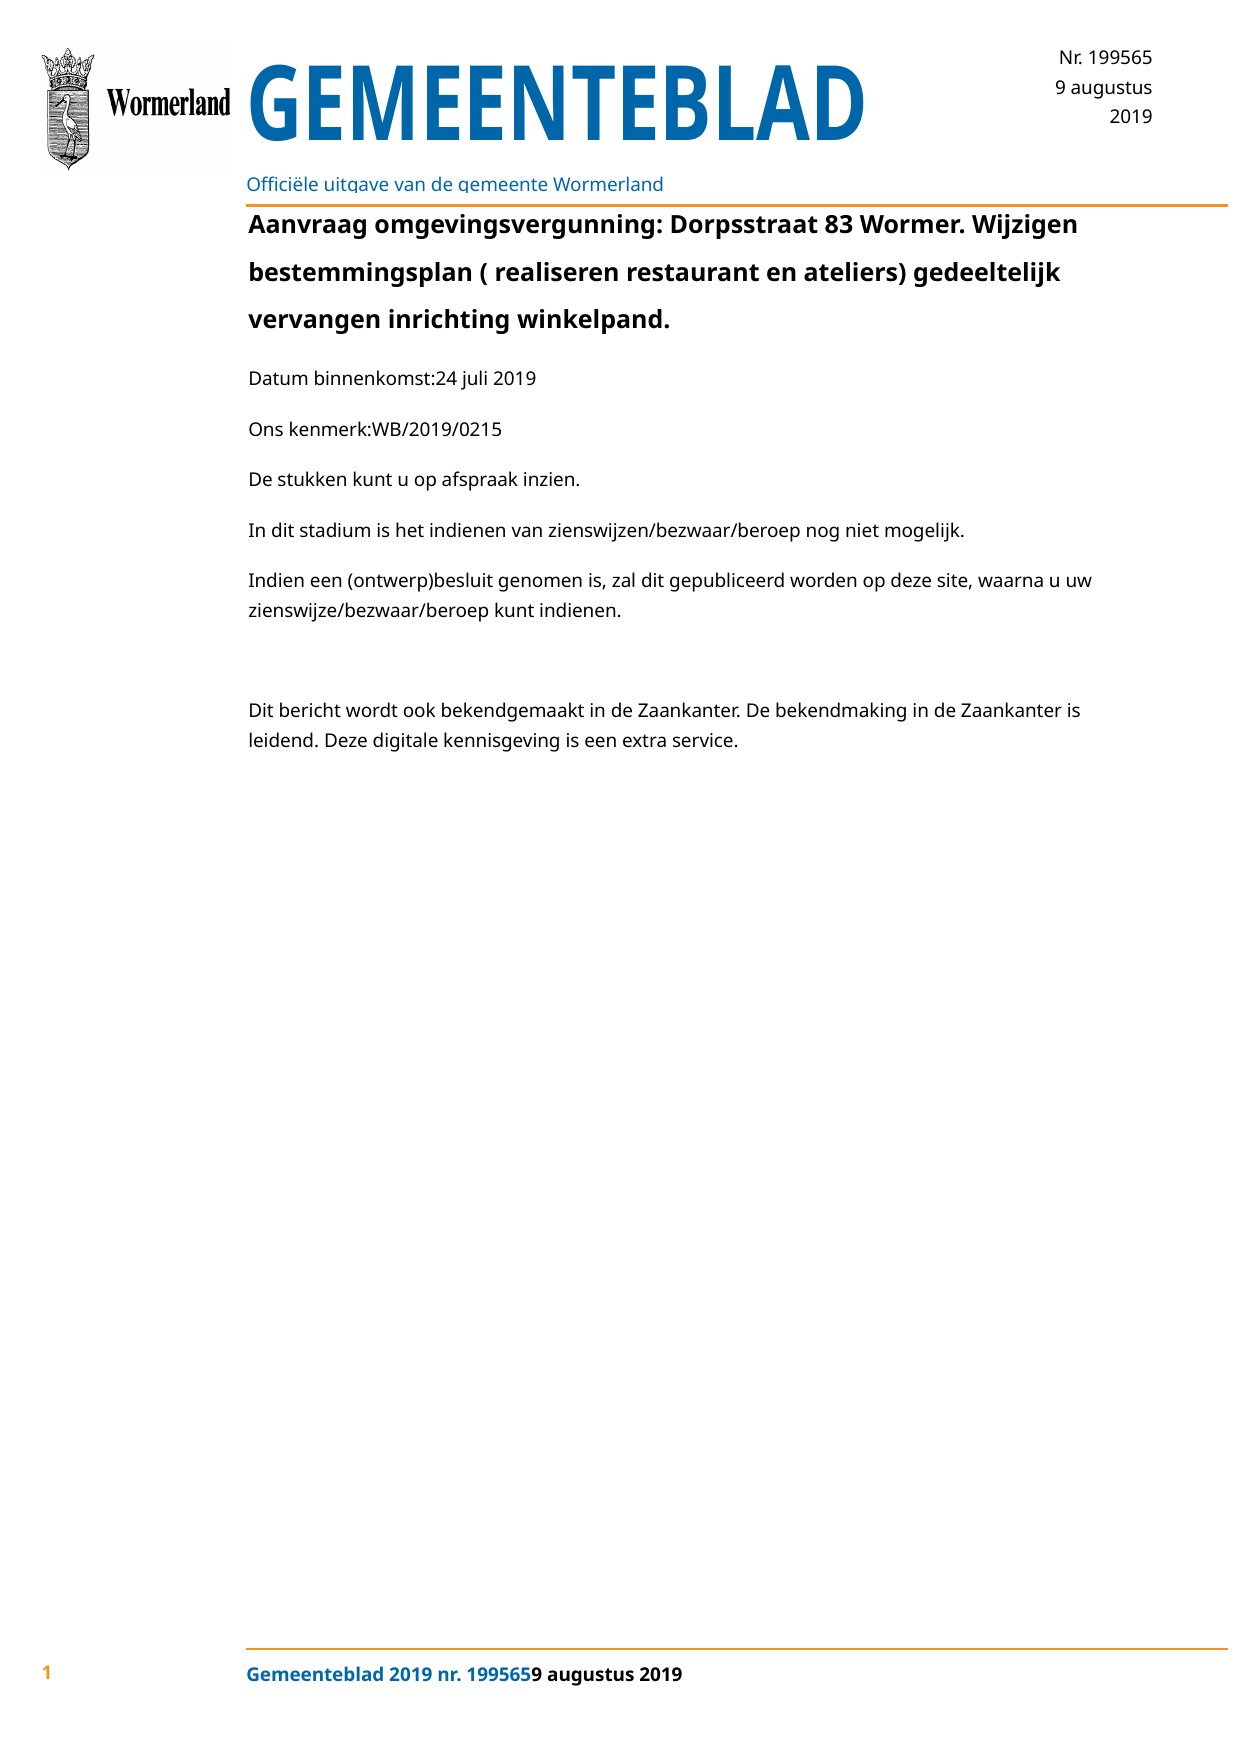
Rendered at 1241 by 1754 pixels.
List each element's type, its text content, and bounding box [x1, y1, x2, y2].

picture [41, 47, 231, 172]
text Ons kenmerk:WB/2019/0215 [248, 416, 1152, 442]
text De stukken kunt u op afspraak inzien. [248, 466, 1152, 492]
text Indien een (ontwerp)besluit genomen is, zal dit gepubliceerd worden op deze site, waarna u uw zienswijze/bezwaar/beroep kunt indienen. [248, 567, 1152, 622]
text Datum binnenkomst:24 juli 2019 [248, 366, 1152, 391]
text Aanvraag omgevingsvergunning: Dorpsstraat 83 Wormer. Wijzigen bestemmingsplan ( realiseren restaurant en ateliers) gedeeltelijk vervangen inrichting winkelpand. [248, 207, 1152, 336]
text Dit bericht wordt ook bekendgemaakt in de Zaankanter. De bekendmaking in de Zaankanter is leidend. Deze digitale kennisgeving is een extra service. [248, 698, 1152, 753]
text In dit stadium is het indienen van zienswijzen/bezwaar/beroep nog niet mogelijk. [248, 517, 1152, 542]
